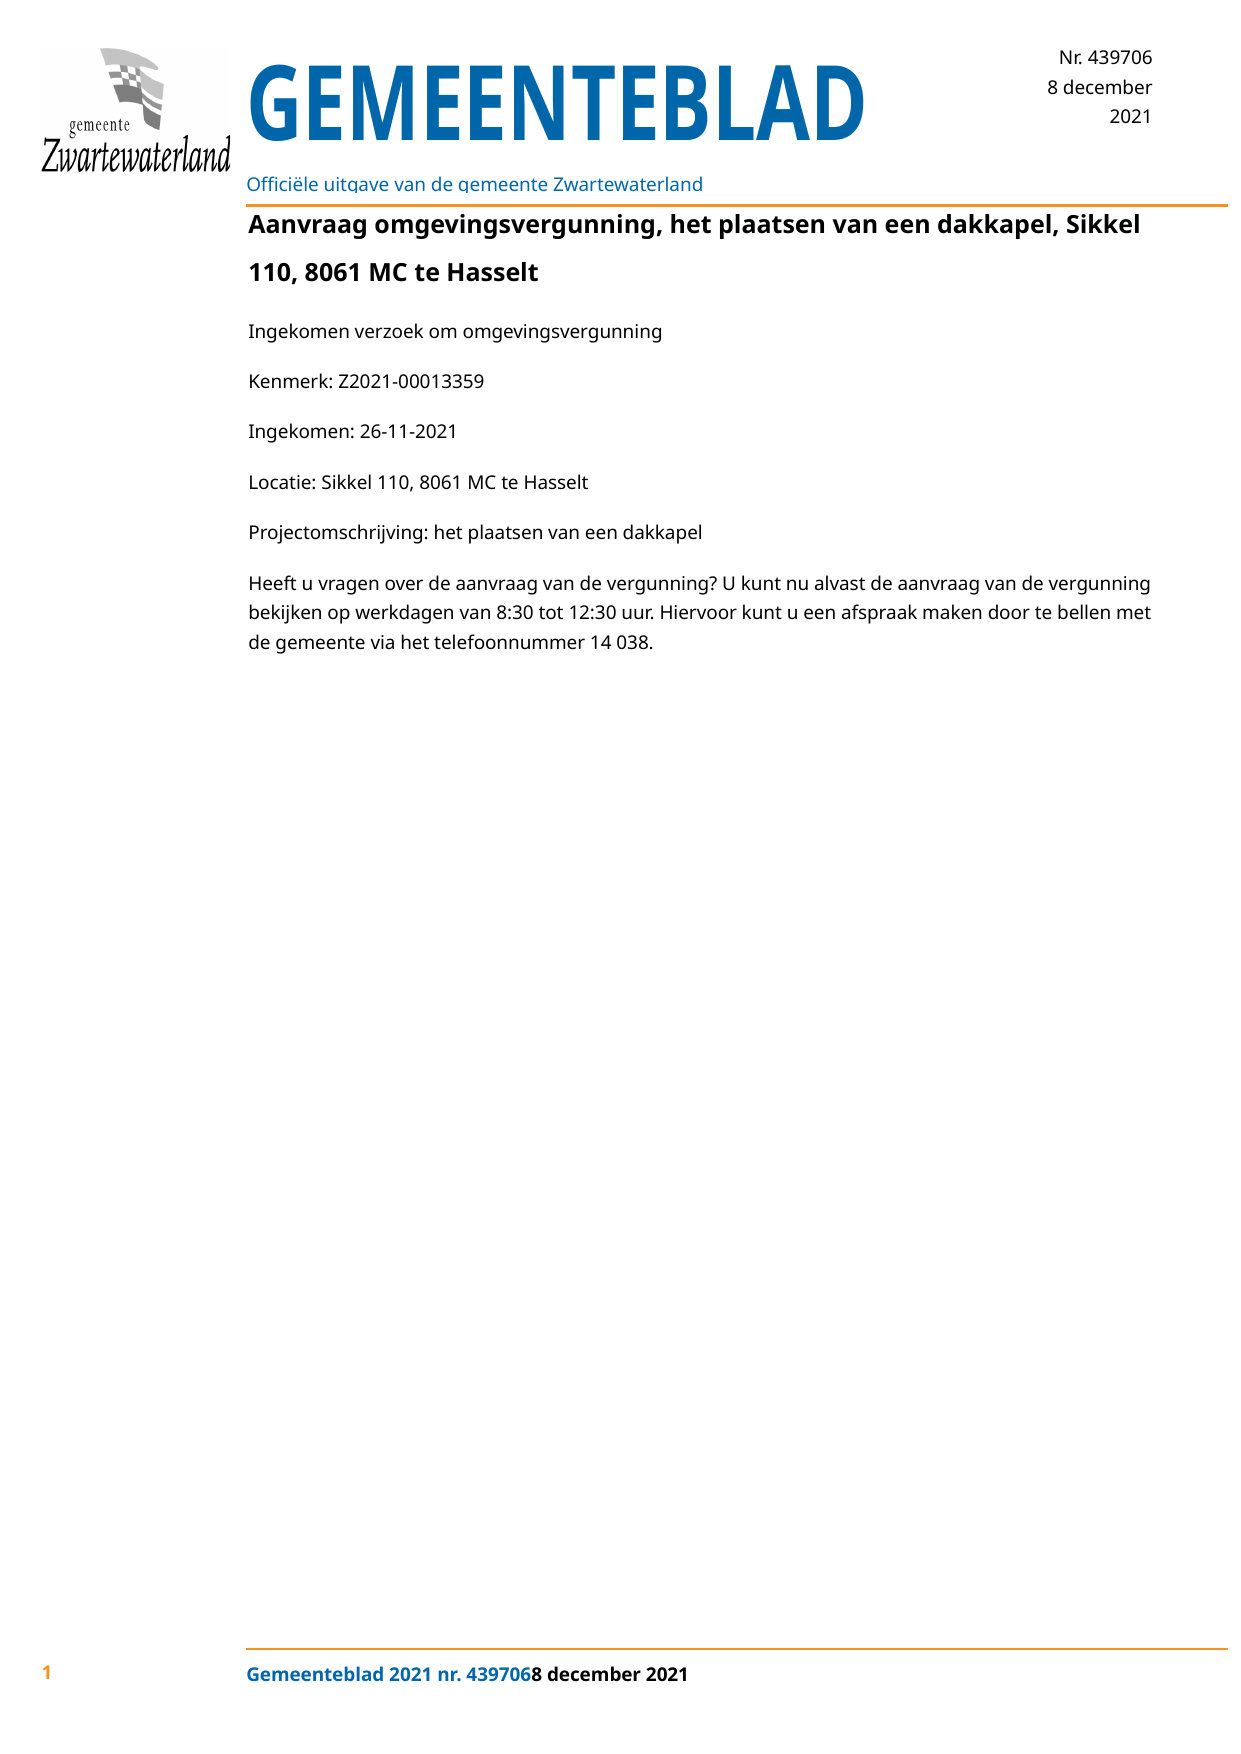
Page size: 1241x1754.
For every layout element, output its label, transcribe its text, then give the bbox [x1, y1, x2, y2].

text Kenmerk: Z2021-00013359 [248, 368, 1152, 394]
text Heeft u vragen over de aanvraag van de vergunning? U kunt nu alvast de aanvraag van de vergunning bekijken op werkdagen van 8:30 tot 12:30 uur. Hiervoor kunt u een afspraak maken door te bellen met de gemeente via het telefoonnummer 14 038. [248, 570, 1152, 655]
text Projectomschrijving: het plaatsen van een dakkapel [248, 519, 1152, 545]
text Ingekomen verzoek om omgevingsvergunning [248, 318, 1152, 344]
picture [41, 47, 231, 172]
text Aanvraag omgevingsvergunning, het plaatsen van een dakkapel, Sikkel 110, 8061 MC te Hasselt [248, 207, 1152, 288]
text Ingekomen: 26-11-2021 [248, 419, 1152, 444]
text Locatie: Sikkel 110, 8061 MC te Hasselt [248, 469, 1152, 495]
